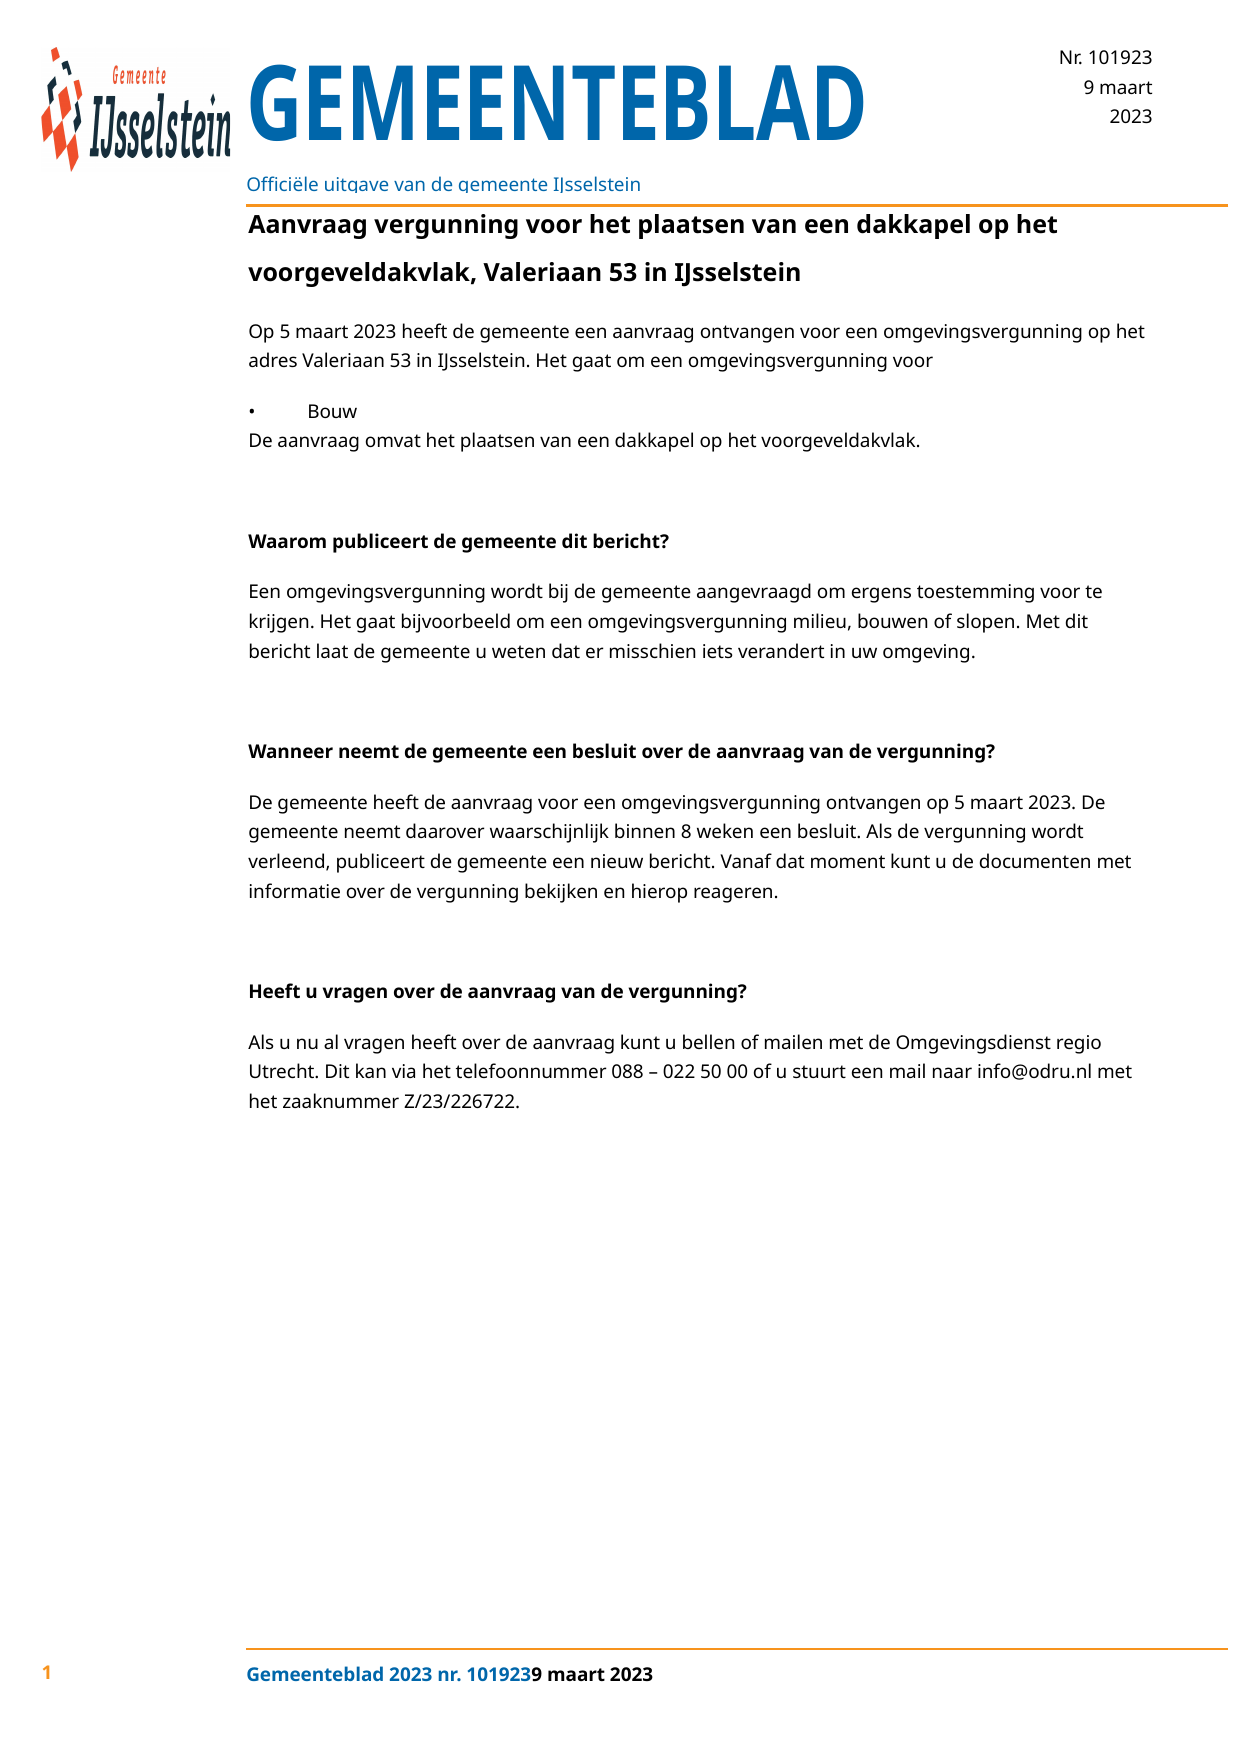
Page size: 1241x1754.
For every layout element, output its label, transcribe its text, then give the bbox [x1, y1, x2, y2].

picture [41, 47, 231, 172]
text Als u nu al vragen heeft over de aanvraag kunt u bellen of mailen met de Omgevingsdienst regio Utrecht. Dit kan via het telefoonnummer 088 – 022 50 00 of u stuurt een mail naar info@odru.nl met het zaaknummer Z/23/226722. [248, 1029, 1152, 1114]
list Bouw [248, 398, 1152, 424]
text Aanvraag vergunning voor het plaatsen van een dakkapel op het voorgeveldakvlak, Valeriaan 53 in IJsselstein [248, 207, 1152, 288]
text Wanneer neemt de gemeente een besluit over de aanvraag van de vergunning? [248, 739, 1152, 764]
text Waarom publiceert de gemeente dit bericht? [248, 528, 1152, 554]
text De gemeente heeft de aanvraag voor een omgevingsvergunning ontvangen op 5 maart 2023. De gemeente neemt daarover waarschijnlijk binnen 8 weken een besluit. Als de vergunning wordt verleend, publiceert de gemeente een nieuw bericht. Vanaf dat moment kunt u de documenten met informatie over de vergunning bekijken en hierop reageren. [248, 789, 1152, 904]
text De aanvraag omvat het plaatsen van een dakkapel op het voorgeveldakvlak. [248, 427, 1152, 453]
text Heeft u vragen over de aanvraag van de vergunning? [248, 979, 1152, 1004]
text Een omgevingsvergunning wordt bij de gemeente aangevraagd om ergens toestemming voor te krijgen. Het gaat bijvoorbeeld om een omgevingsvergunning milieu, bouwen of slopen. Met dit bericht laat de gemeente u weten dat er misschien iets verandert in uw omgeving. [248, 579, 1152, 664]
text Op 5 maart 2023 heeft de gemeente een aanvraag ontvangen voor een omgevingsvergunning op het adres Valeriaan 53 in IJsselstein. Het gaat om een omgevingsvergunning voor [248, 318, 1152, 373]
